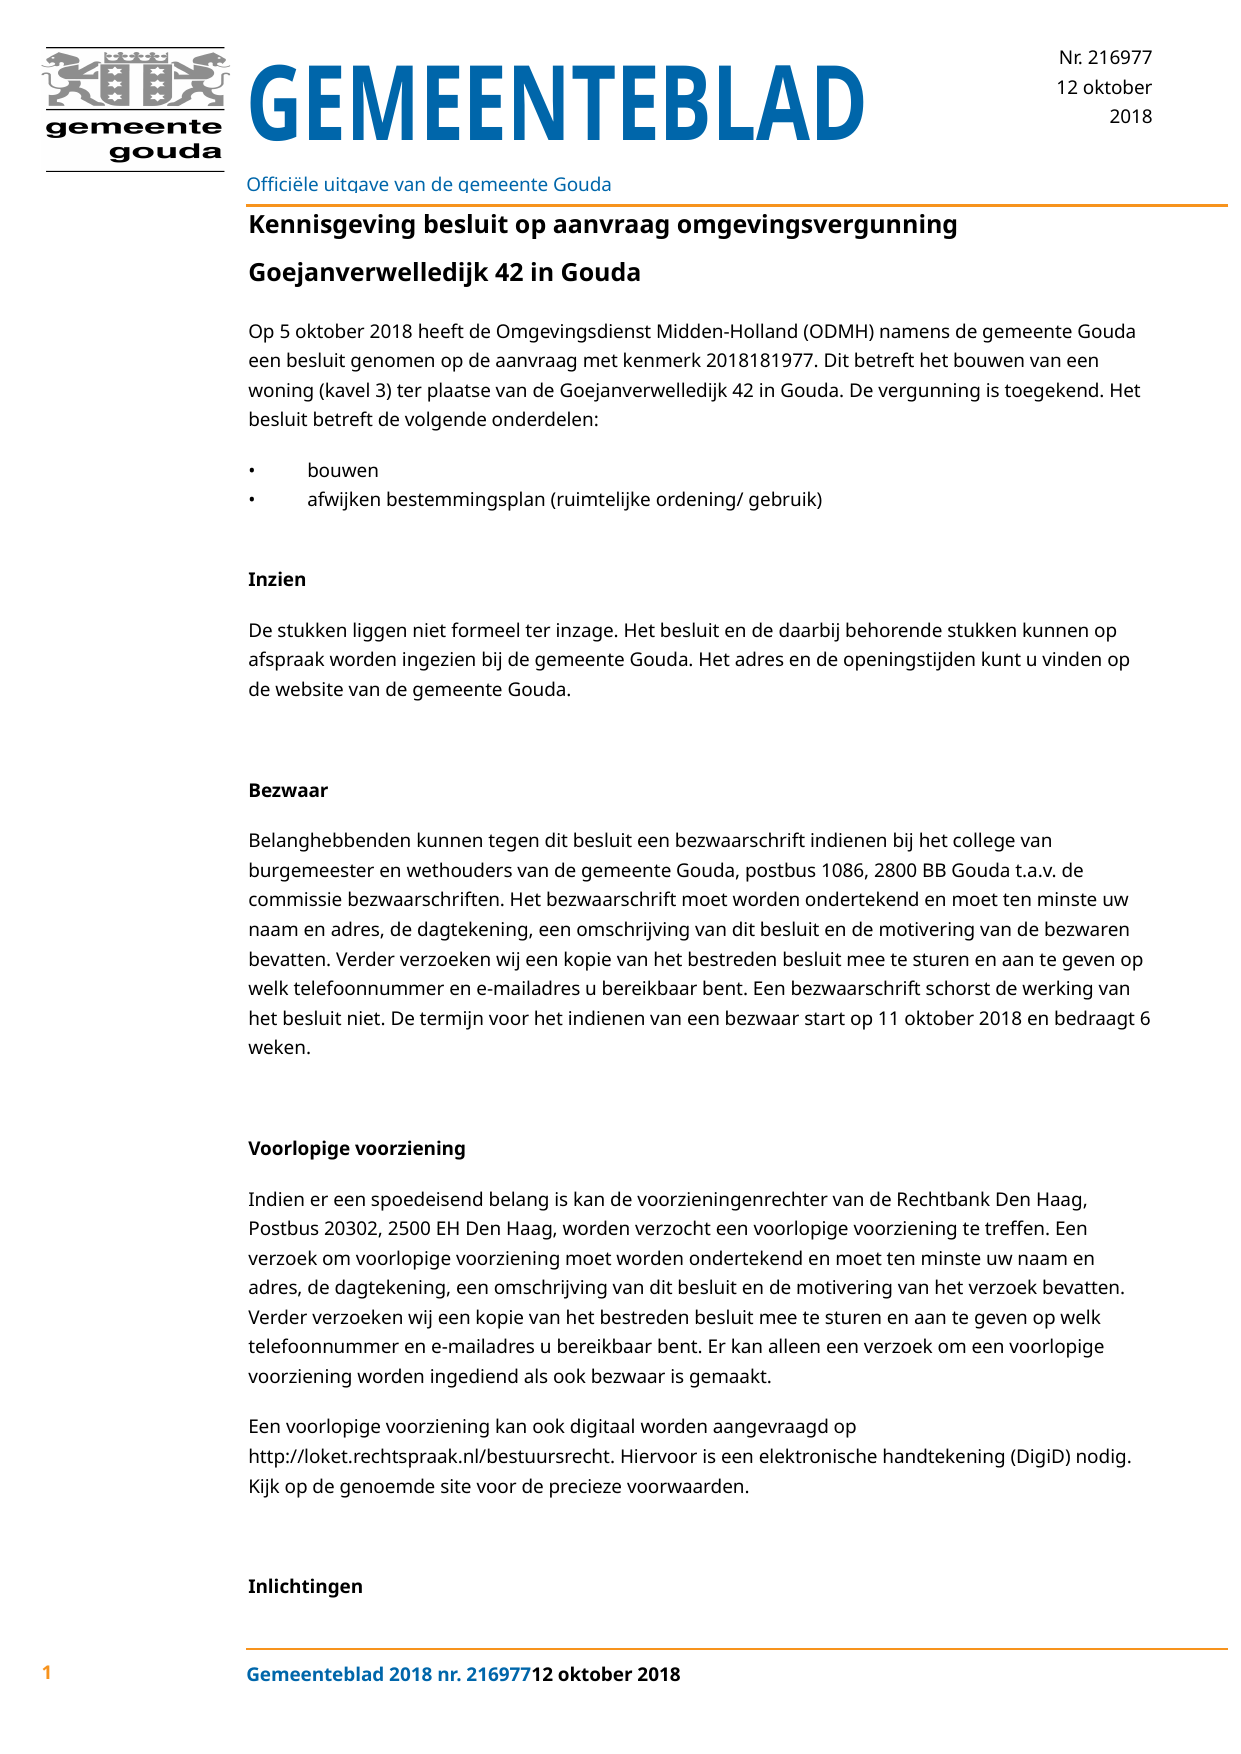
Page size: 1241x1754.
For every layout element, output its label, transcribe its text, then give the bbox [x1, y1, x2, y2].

text Belanghebbenden kunnen tegen dit besluit een bezwaarschrift indienen bij het college van burgemeester en wethouders van de gemeente Gouda, postbus 1086, 2800 BB Gouda t.a.v. de commissie bezwaarschriften. Het bezwaarschrift moet worden ondertekend en moet ten minste uw naam en adres, de dagtekening, een omschrijving van dit besluit en de motivering van de bezwaren bevatten. Verder verzoeken wij een kopie van het bestreden besluit mee te sturen en aan te geven op welk telefoonnummer en e-mailadres u bereikbaar bent. Een bezwaarschrift schorst de werking van het besluit niet. De termijn voor het indienen van een bezwaar start op 11 oktober 2018 en bedraagt 6 weken. [248, 827, 1152, 1060]
text Inzien [248, 567, 1152, 592]
picture [41, 47, 231, 172]
text Inlichtingen [248, 1574, 1152, 1599]
text Bezwaar [248, 777, 1152, 803]
list bouwen [248, 457, 1152, 483]
text Op 5 oktober 2018 heeft de Omgevingsdienst Midden-Holland (ODMH) namens de gemeente Gouda een besluit genomen op de aanvraag met kenmerk 2018181977. Dit betreft het bouwen van een woning (kavel 3) ter plaatse van de Goejanverwelledijk 42 in Gouda. De vergunning is toegekend. Het besluit betreft de volgende onderdelen: [248, 318, 1152, 432]
text De stukken liggen niet formeel ter inzage. Het besluit en de daarbij behorende stukken kunnen op afspraak worden ingezien bij de gemeente Gouda. Het adres en de openingstijden kunt u vinden op de website van de gemeente Gouda. [248, 617, 1152, 702]
text Een voorlopige voorziening kan ook digitaal worden aangevraagd op http://loket.rechtspraak.nl/bestuursrecht. Hiervoor is een elektronische handtekening (DigiD) nodig. Kijk op de genoemde site voor de precieze voorwaarden. [248, 1414, 1152, 1499]
text Indien er een spoedeisend belang is kan de voorzieningenrechter van de Rechtbank Den Haag, Postbus 20302, 2500 EH Den Haag, worden verzocht een voorlopige voorziening te treffen. Een verzoek om voorlopige voorziening moet worden ondertekend en moet ten minste uw naam en adres, de dagtekening, een omschrijving van dit besluit en de motivering van het verzoek bevatten. Verder verzoeken wij een kopie van het bestreden besluit mee te sturen en aan te geven op welk telefoonnummer en e-mailadres u bereikbaar bent. Er kan alleen een verzoek om een voorlopige voorziening worden ingediend als ook bezwaar is gemaakt. [248, 1186, 1152, 1389]
list afwijken bestemmingsplan (ruimtelijke ordening/ gebruik) [248, 487, 1152, 512]
text Voorlopige voorziening [248, 1135, 1152, 1161]
text Kennisgeving besluit op aanvraag omgevingsvergunning Goejanverwelledijk 42 in Gouda [248, 207, 1152, 288]
